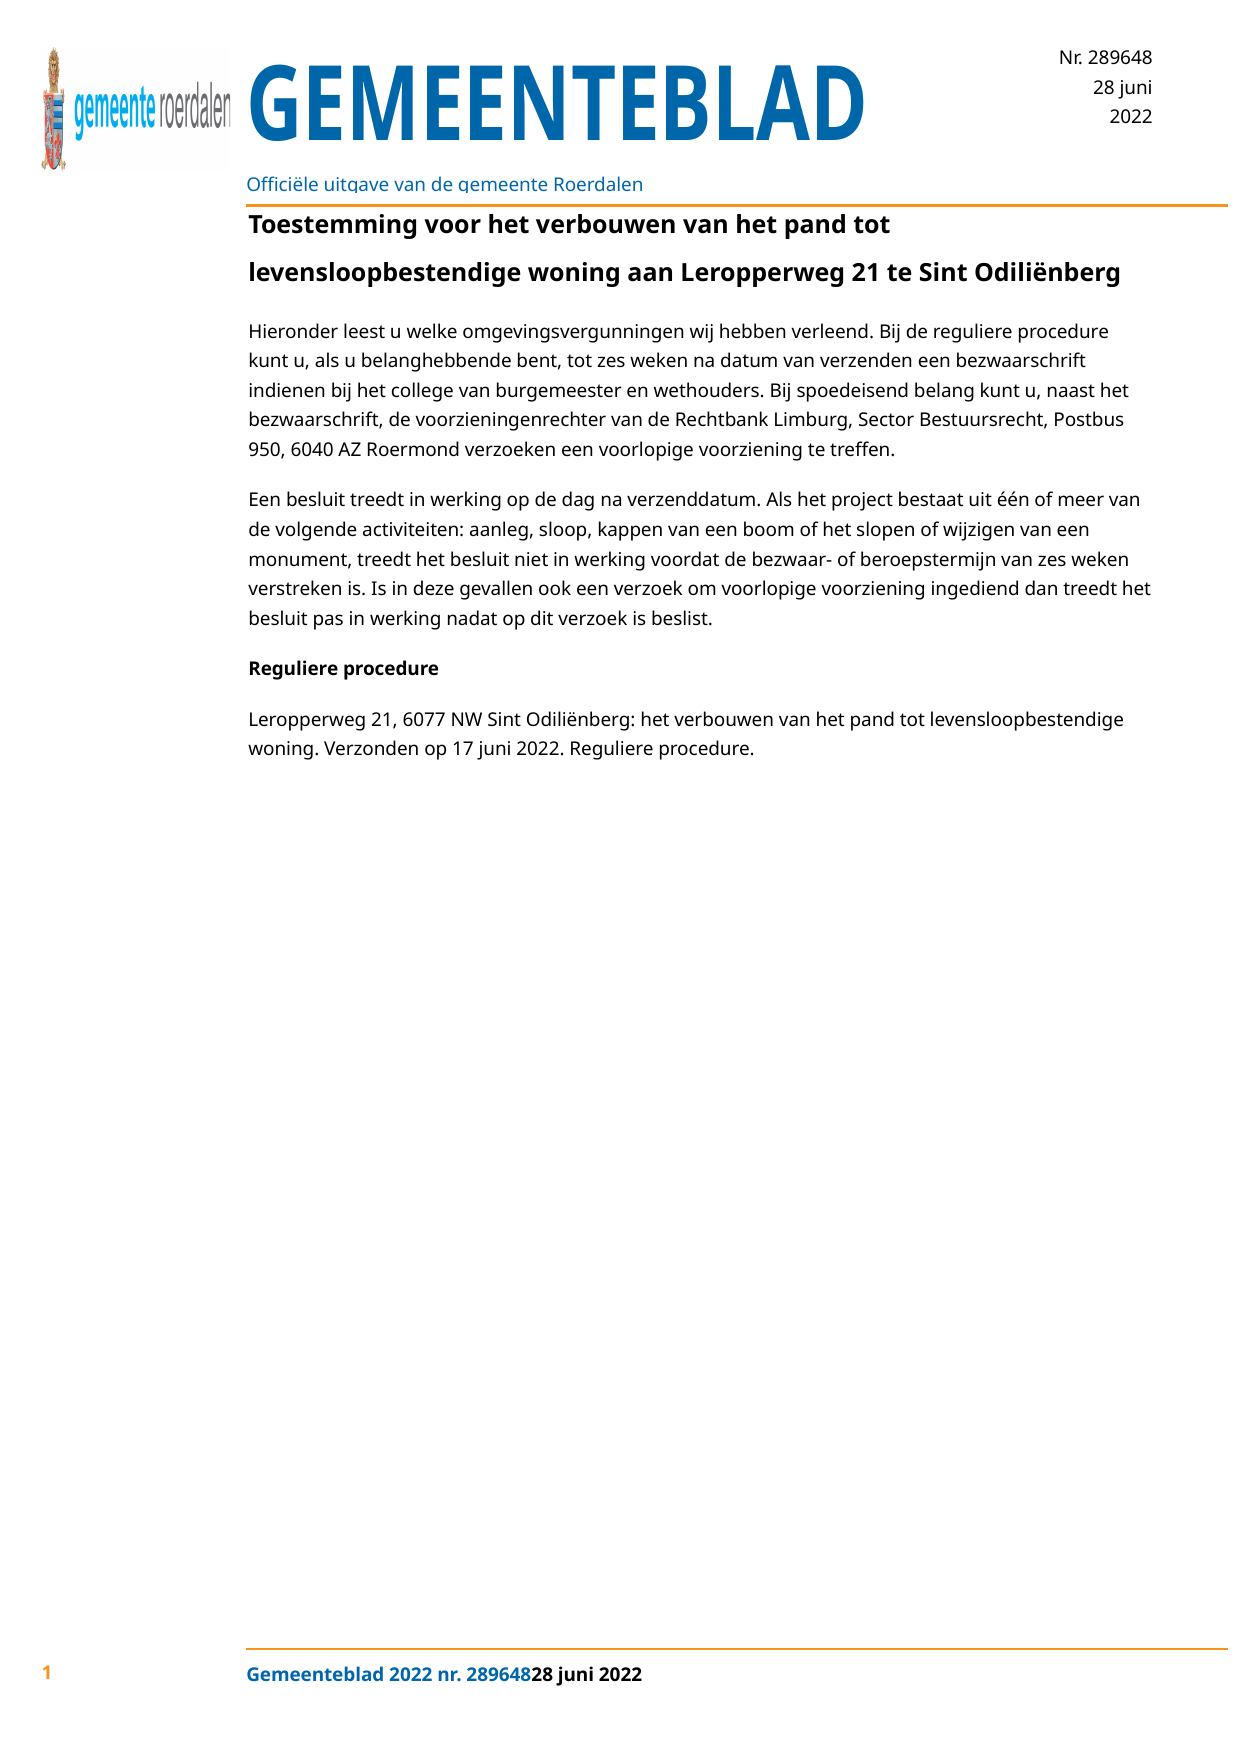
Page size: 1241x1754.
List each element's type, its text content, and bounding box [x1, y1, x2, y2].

picture [41, 47, 231, 172]
text Toestemming voor het verbouwen van het pand tot levensloopbestendige woning aan Leropperweg 21 te Sint Odiliënberg [248, 207, 1152, 288]
text Leropperweg 21, 6077 NW Sint Odiliënberg: het verbouwen van het pand tot levensloopbestendige woning. Verzonden op 17 juni 2022. Reguliere procedure. [248, 706, 1152, 761]
text Reguliere procedure [248, 655, 1152, 681]
text Hieronder leest u welke omgevingsvergunningen wij hebben verleend. Bij de reguliere procedure kunt u, als u belanghebbende bent, tot zes weken na datum van verzenden een bezwaarschrift indienen bij het college van burgemeester en wethouders. Bij spoedeisend belang kunt u, naast het bezwaarschrift, de voorzieningenrechter van de Rechtbank Limburg, Sector Bestuursrecht, Postbus 950, 6040 AZ Roermond verzoeken een voorlopige voorziening te treffen. [248, 318, 1152, 462]
text Een besluit treedt in werking op de dag na verzenddatum. Als het project bestaat uit één of meer van de volgende activiteiten: aanleg, sloop, kappen van een boom of het slopen of wijzigen van een monument, treedt het besluit niet in werking voordat de bezwaar- of beroepstermijn van zes weken verstreken is. Is in deze gevallen ook een verzoek om voorlopige voorziening ingediend dan treedt het besluit pas in werking nadat op dit verzoek is beslist. [248, 487, 1152, 631]
